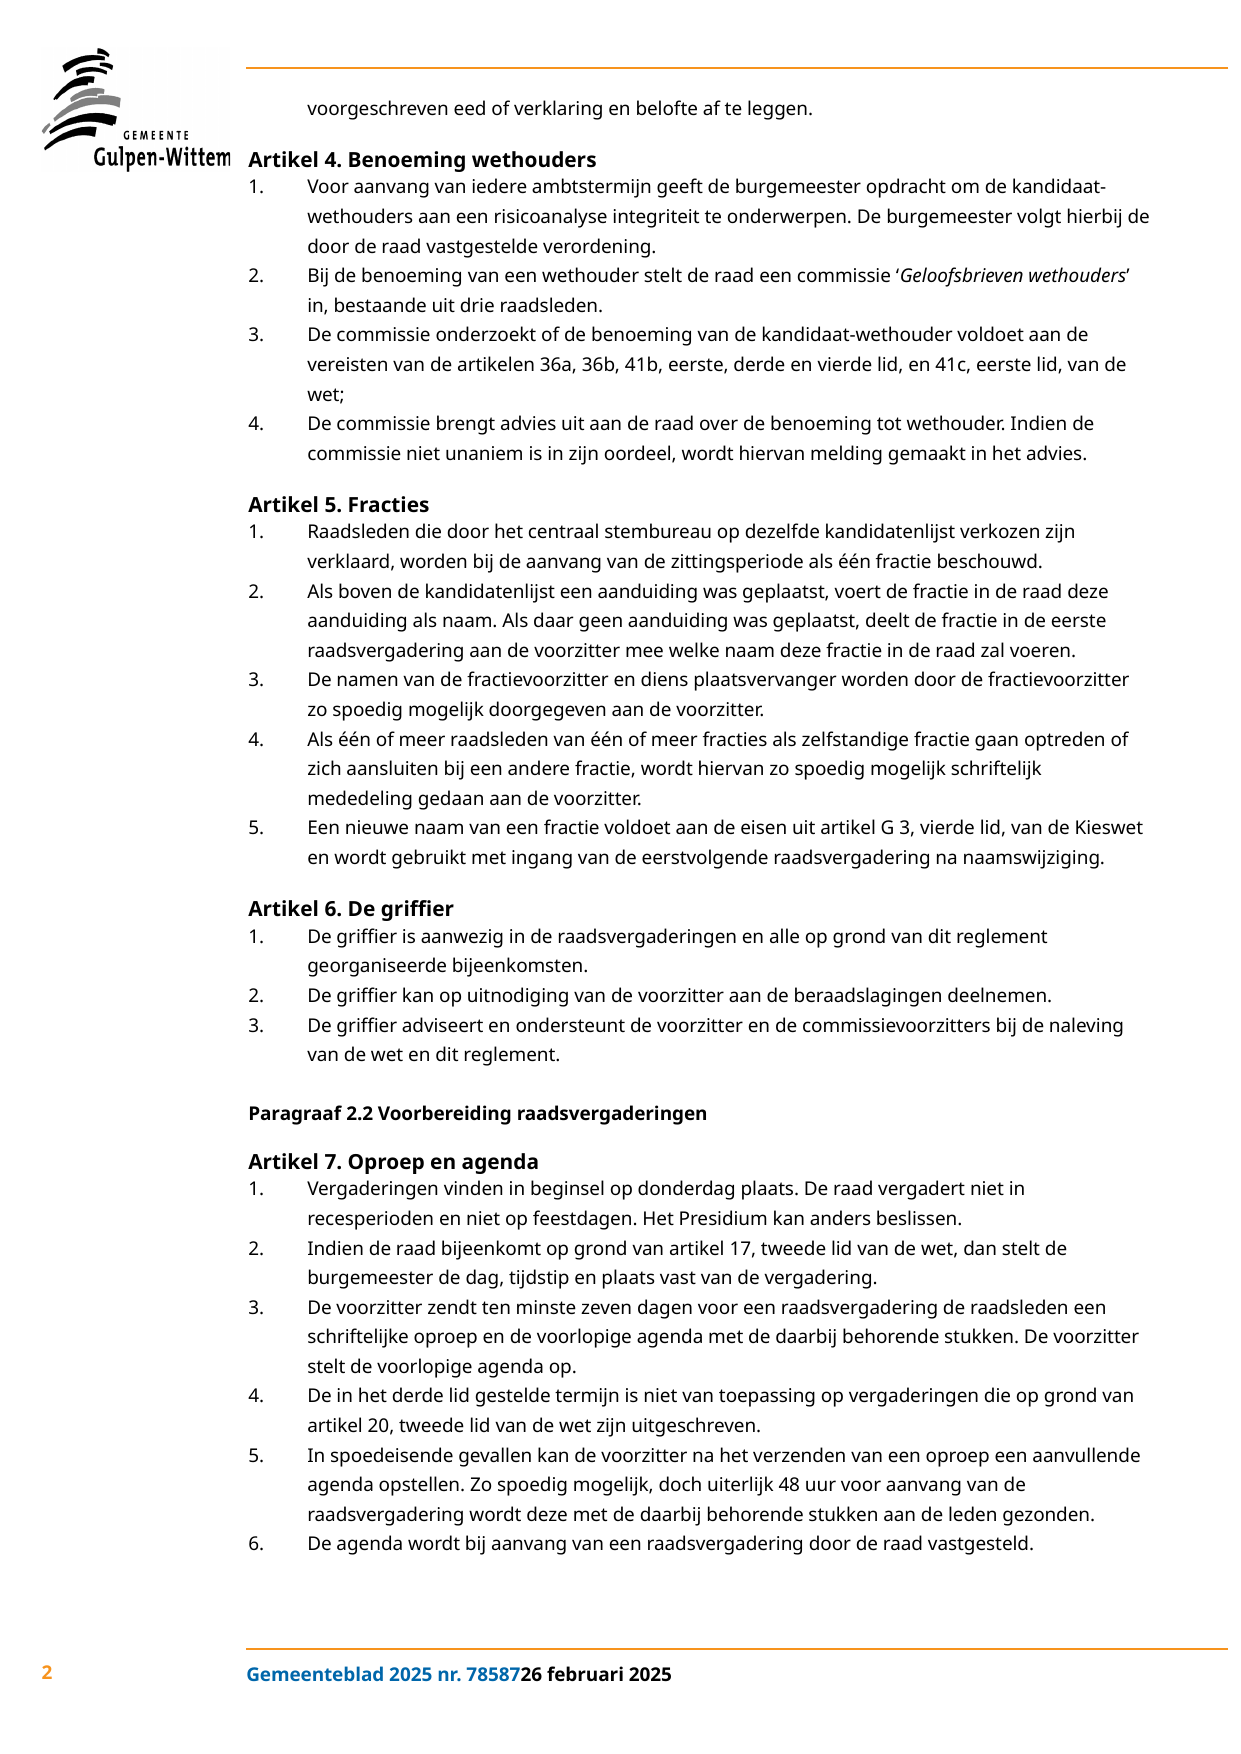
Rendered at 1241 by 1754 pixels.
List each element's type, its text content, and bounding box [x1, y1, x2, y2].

list Als één of meer raadsleden van één of meer fracties als zelfstandige fractie gaan optreden of zich aansluiten bij een andere fractie, wordt hiervan zo spoedig mogelijk schriftelijk mededeling gedaan aan de voorzitter. [248, 726, 1152, 811]
list De griffier adviseert en ondersteunt de voorzitter en de commissievoorzitters bij de naleving van de wet en dit reglement. [248, 1012, 1152, 1067]
text Paragraaf 2.2 Voorbereiding raadsvergaderingen [248, 1101, 1152, 1126]
list Als boven de kandidatenlijst een aanduiding was geplaatst, voert de fractie in de raad deze aanduiding als naam. Als daar geen aanduiding was geplaatst, deelt de fractie in de eerste raadsvergadering aan de voorzitter mee welke naam deze fractie in de raad zal voeren. [248, 578, 1152, 663]
list Een nieuwe naam van een fractie voldoet aan de eisen uit artikel G 3, vierde lid, van de Kieswet en wordt gebruikt met ingang van de eerstvolgende raadsvergadering na naamswijziging. [248, 814, 1152, 870]
list In spoedeisende gevallen kan de voorzitter na het verzenden van een oproep een aanvullende agenda opstellen. Zo spoedig mogelijk, doch uiterlijk 48 uur voor aanvang van de raadsvergadering wordt deze met de daarbij behorende stukken aan de leden gezonden. [248, 1442, 1152, 1527]
text Artikel 6. De griffier [248, 894, 1152, 923]
text Artikel 4. Benoeming wethouders [248, 145, 1152, 174]
list Vergaderingen vinden in beginsel op donderdag plaats. De raad vergadert niet in recesperioden en niet op feestdagen. Het Presidium kan anders beslissen. [248, 1176, 1152, 1231]
list De in het derde lid gestelde termijn is niet van toepassing op vergaderingen die op grond van artikel 20, tweede lid van de wet zijn uitgeschreven. [248, 1383, 1152, 1438]
list De voorzitter zendt ten minste zeven dagen voor een raadsvergadering de raadsleden een schriftelijke oproep en de voorlopige agenda met de daarbij behorende stukken. De voorzitter stelt de voorlopige agenda op. [248, 1294, 1152, 1379]
text Artikel 7. Oproep en agenda [248, 1147, 1152, 1176]
text Artikel 5. Fracties [248, 490, 1152, 519]
list De namen van de fractievoorzitter en diens plaatsvervanger worden door de fractievoorzitter zo spoedig mogelijk doorgegeven aan de voorzitter. [248, 667, 1152, 722]
list Voor aanvang van iedere ambtstermijn geeft de burgemeester opdracht om de kandidaat-wethouders aan een risicoanalyse integriteit te onderwerpen. De burgemeester volgt hierbij de door de raad vastgestelde verordening. [248, 174, 1152, 258]
picture [41, 47, 231, 172]
list Raadsleden die door het centraal stembureau op dezelfde kandidatenlijst verkozen zijn verklaard, worden bij de aanvang van de zittingsperiode als één fractie beschouwd. [248, 519, 1152, 574]
list Indien de raad bijeenkomt op grond van artikel 17, tweede lid van de wet, dan stelt de burgemeester de dag, tijdstip en plaats vast van de vergadering. [248, 1235, 1152, 1290]
list voorgeschreven eed of verklaring en belofte af te leggen. [248, 95, 1152, 121]
list Bij de benoeming van een wethouder stelt de raad een commissie ‘Geloofsbrieven wethouders’ in, bestaande uit drie raadsleden. [248, 262, 1152, 318]
list De agenda wordt bij aanvang van een raadsvergadering door de raad vastgesteld. [248, 1531, 1152, 1556]
list De commissie brengt advies uit aan de raad over de benoeming tot wethouder. Indien de commissie niet unaniem is in zijn oordeel, wordt hiervan melding gemaakt in het advies. [248, 410, 1152, 466]
list De commissie onderzoekt of de benoeming van de kandidaat-wethouder voldoet aan de vereisten van de artikelen 36a, 36b, 41b, eerste, derde en vierde lid, en 41c, eerste lid, van de wet; [248, 322, 1152, 406]
list De griffier is aanwezig in de raadsvergaderingen en alle op grond van dit reglement georganiseerde bijeenkomsten. [248, 923, 1152, 978]
list De griffier kan op uitnodiging van de voorzitter aan de beraadslagingen deelnemen. [248, 982, 1152, 1008]
